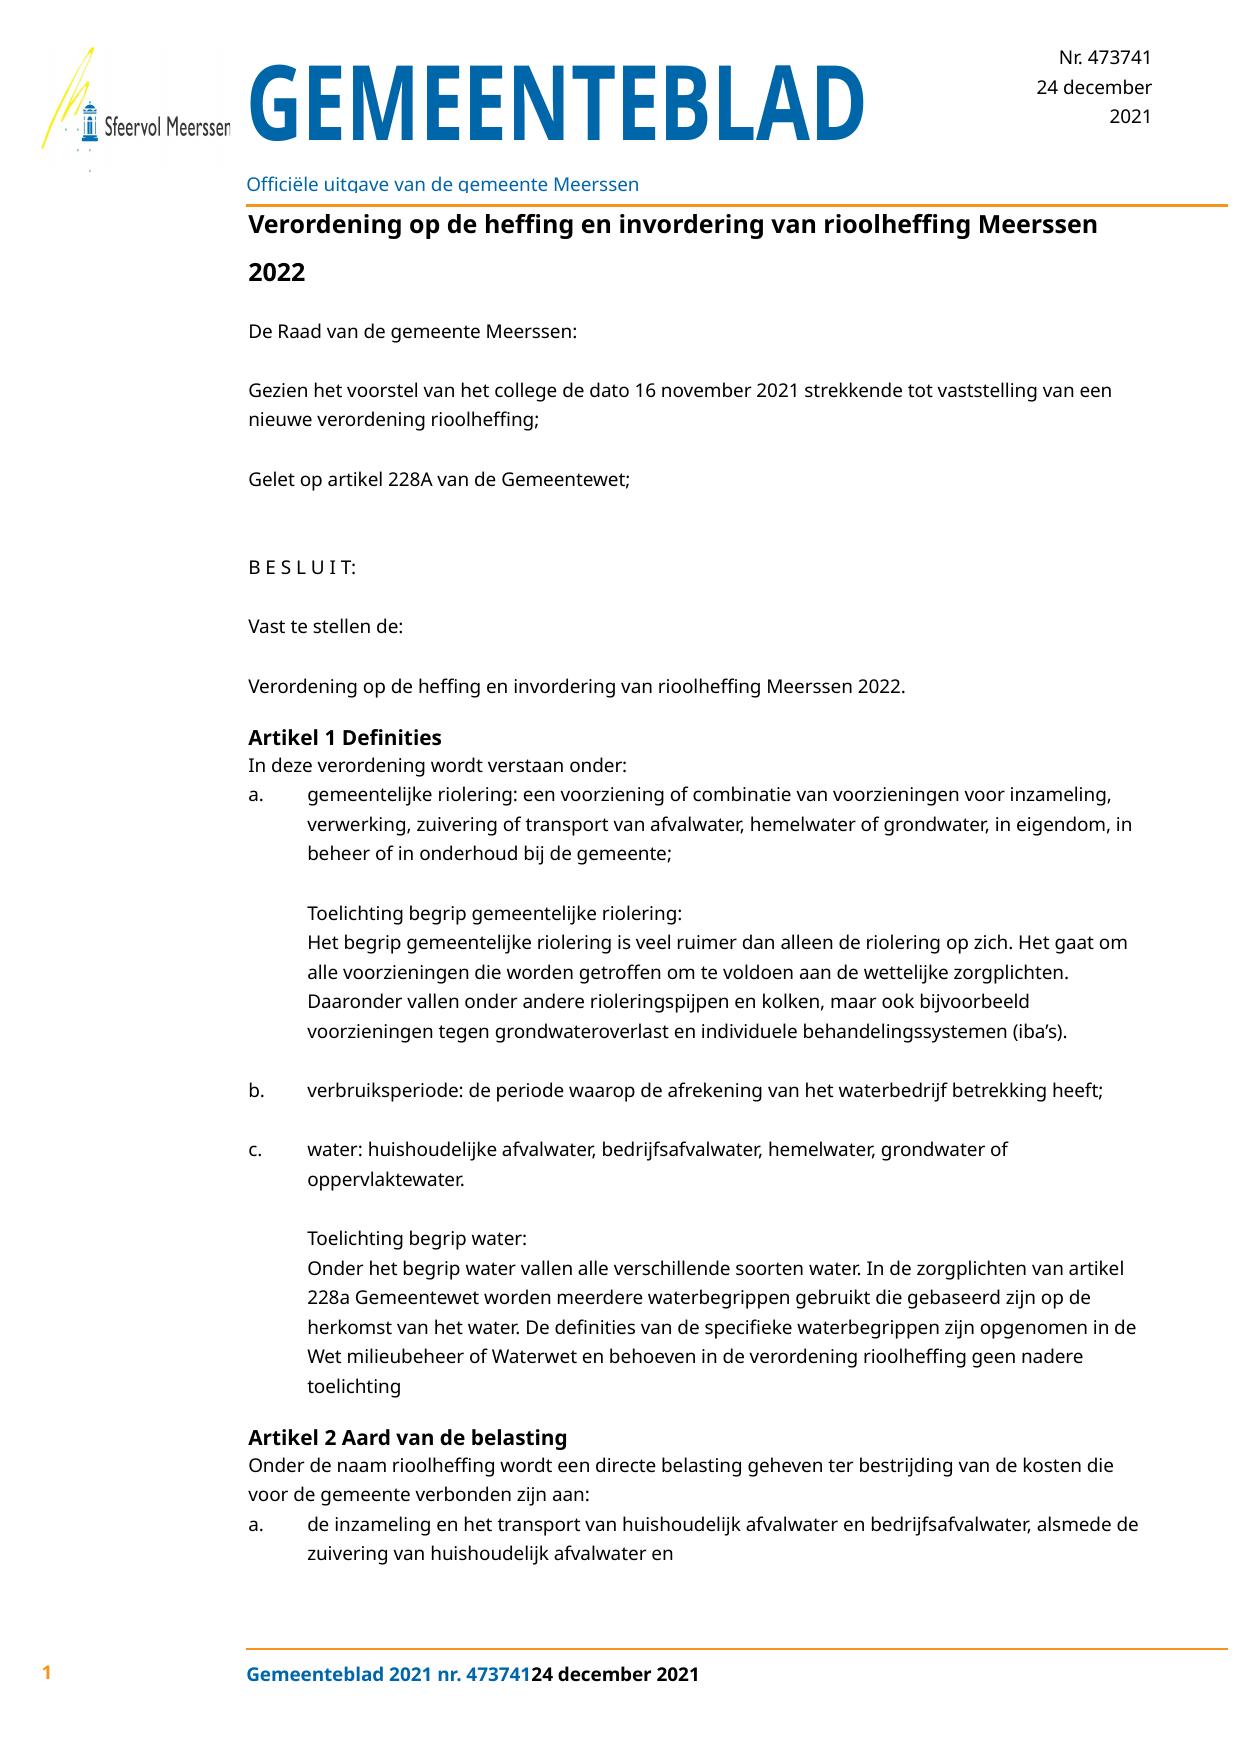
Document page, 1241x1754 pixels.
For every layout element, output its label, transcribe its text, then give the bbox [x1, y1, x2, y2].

list de inzameling en het transport van huishoudelijk afvalwater en bedrijfsafvalwater, alsmede de zuivering van huishoudelijk afvalwater en [248, 1511, 1152, 1566]
text Verordening op de heffing en invordering van rioolheffing Meerssen 2022. [248, 673, 1152, 699]
list Onder het begrip water vallen alle verschillende soorten water. In de zorgplichten van artikel 228a Gemeentewet worden meerdere waterbegrippen gebruikt die gebaseerd zijn op de herkomst van het water. De definities van de specifieke waterbegrippen zijn opgenomen in de Wet milieubeheer of Waterwet en behoeven in de verordening rioolheffing geen nadere toelichting [248, 1255, 1152, 1399]
list verbruiksperiode: de periode waarop de afrekening van het waterbedrijf betrekking heeft; [248, 1077, 1152, 1103]
text Verordening op de heffing en invordering van rioolheffing Meerssen 2022 [248, 207, 1152, 288]
list Toelichting begrip gemeentelijke riolering: [248, 900, 1152, 925]
text Onder de naam rioolheffing wordt een directe belasting geheven ter bestrijding van de kosten die voor de gemeente verbonden zijn aan: [248, 1452, 1152, 1507]
text Artikel 2 Aard van de belasting [248, 1423, 1152, 1452]
text Vast te stellen de: [248, 614, 1152, 639]
list Het begrip gemeentelijke riolering is veel ruimer dan alleen de riolering op zich. Het gaat om alle voorzieningen die worden getroffen om te voldoen aan de wettelijke zorgplichten. Daaronder vallen onder andere rioleringspijpen en kolken, maar ook bijvoorbeeld voorzieningen tegen grondwateroverlast en individuele behandelingssystemen (iba’s). [248, 929, 1152, 1044]
text Artikel 1 Definities [248, 723, 1152, 752]
text In deze verordening wordt verstaan onder: [248, 752, 1152, 777]
text Gelet op artikel 228A van de Gemeentewet; [248, 466, 1152, 492]
list Toelichting begrip water: [248, 1225, 1152, 1251]
text De Raad van de gemeente Meerssen: [248, 318, 1152, 344]
text Gezien het voorstel van het college de dato 16 november 2021 strekkende tot vaststelling van een nieuwe verordening rioolheffing; [248, 377, 1152, 432]
picture [41, 47, 231, 172]
list gemeentelijke riolering: een voorziening of combinatie van voorzieningen voor inzameling, verwerking, zuivering of transport van afvalwater, hemelwater of grondwater, in eigendom, in beheer of in onderhoud bij de gemeente; [248, 781, 1152, 866]
list water: huishoudelijke afvalwater, bedrijfsafvalwater, hemelwater, grondwater of oppervlaktewater. [248, 1136, 1152, 1192]
text B E S L U I T: [248, 554, 1152, 580]
